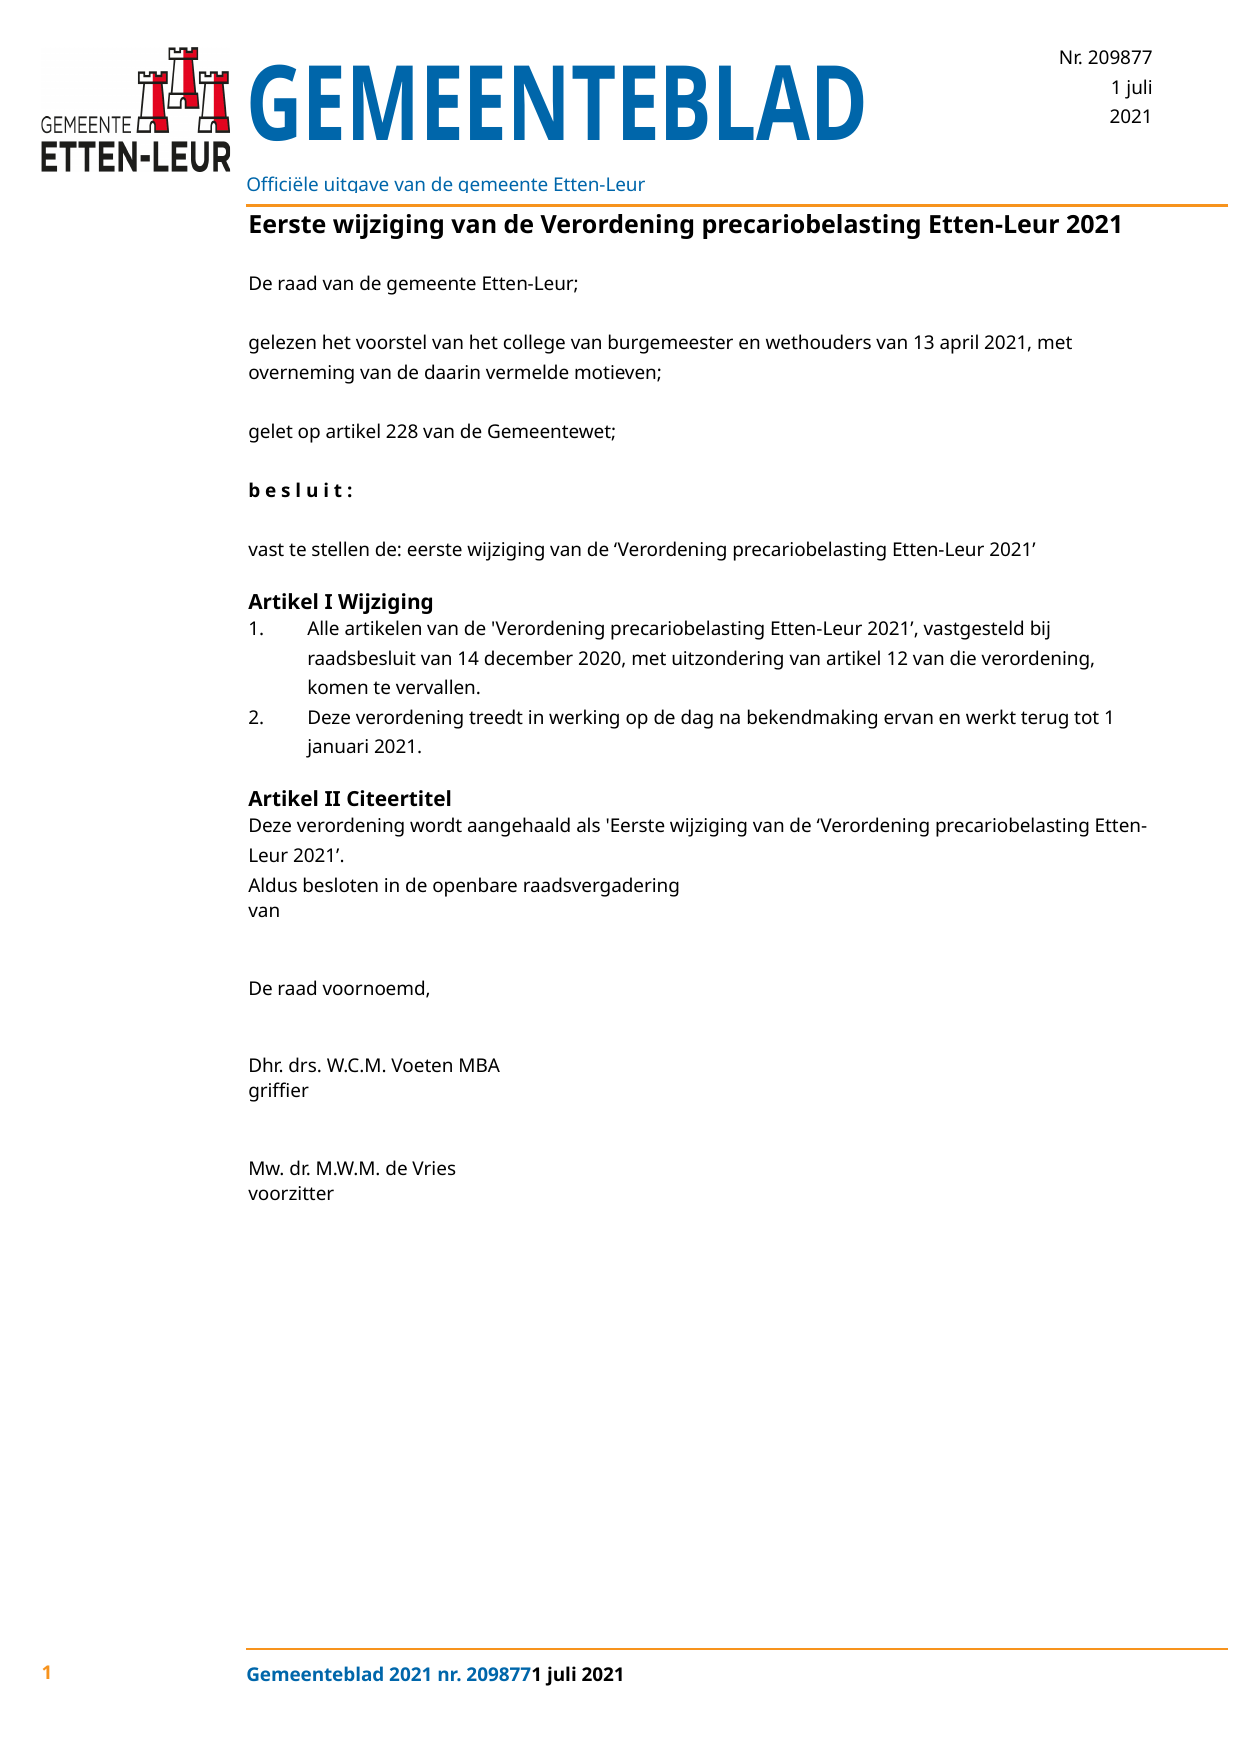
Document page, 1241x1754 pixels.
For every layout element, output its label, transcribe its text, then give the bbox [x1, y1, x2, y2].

text Artikel II Citeertitel [248, 784, 1152, 813]
text Aldus besloten in de openbare raadsvergadering [248, 872, 1152, 897]
list Alle artikelen van de 'Verordening precariobelasting Etten-Leur 2021’, vastgesteld bij raadsbesluit van 14 december 2020, met uitzondering van artikel 12 van die verordening, komen te vervallen. [248, 615, 1152, 700]
text van [248, 897, 1152, 923]
text griffier [248, 1078, 1152, 1103]
text vast te stellen de: eerste wijziging van de ‘Verordening precariobelasting Etten-Leur 2021’ [248, 537, 1152, 562]
picture [41, 47, 231, 172]
text b e s l u i t : [248, 477, 1152, 503]
text Dhr. drs. W.C.M. Voeten MBA [248, 1052, 1152, 1078]
text De raad van de gemeente Etten-Leur; [248, 270, 1152, 296]
text Mw. dr. M.W.M. de Vries [248, 1155, 1152, 1181]
text gelet op artikel 228 van de Gemeentewet; [248, 418, 1152, 444]
text voorzitter [248, 1181, 1152, 1206]
text gelezen het voorstel van het college van burgemeester en wethouders van 13 april 2021, met overneming van de daarin vermelde motieven; [248, 329, 1152, 385]
text Artikel I Wijziging [248, 587, 1152, 615]
text De raad voornoemd, [248, 975, 1152, 1000]
text Eerste wijziging van de Verordening precariobelasting Etten-Leur 2021 [248, 207, 1152, 241]
text Deze verordening wordt aangehaald als 'Eerste wijziging van de ‘Verordening precariobelasting Etten-Leur 2021’. [248, 813, 1152, 868]
list Deze verordening treedt in werking op de dag na bekendmaking ervan en werkt terug tot 1 januari 2021. [248, 704, 1152, 759]
